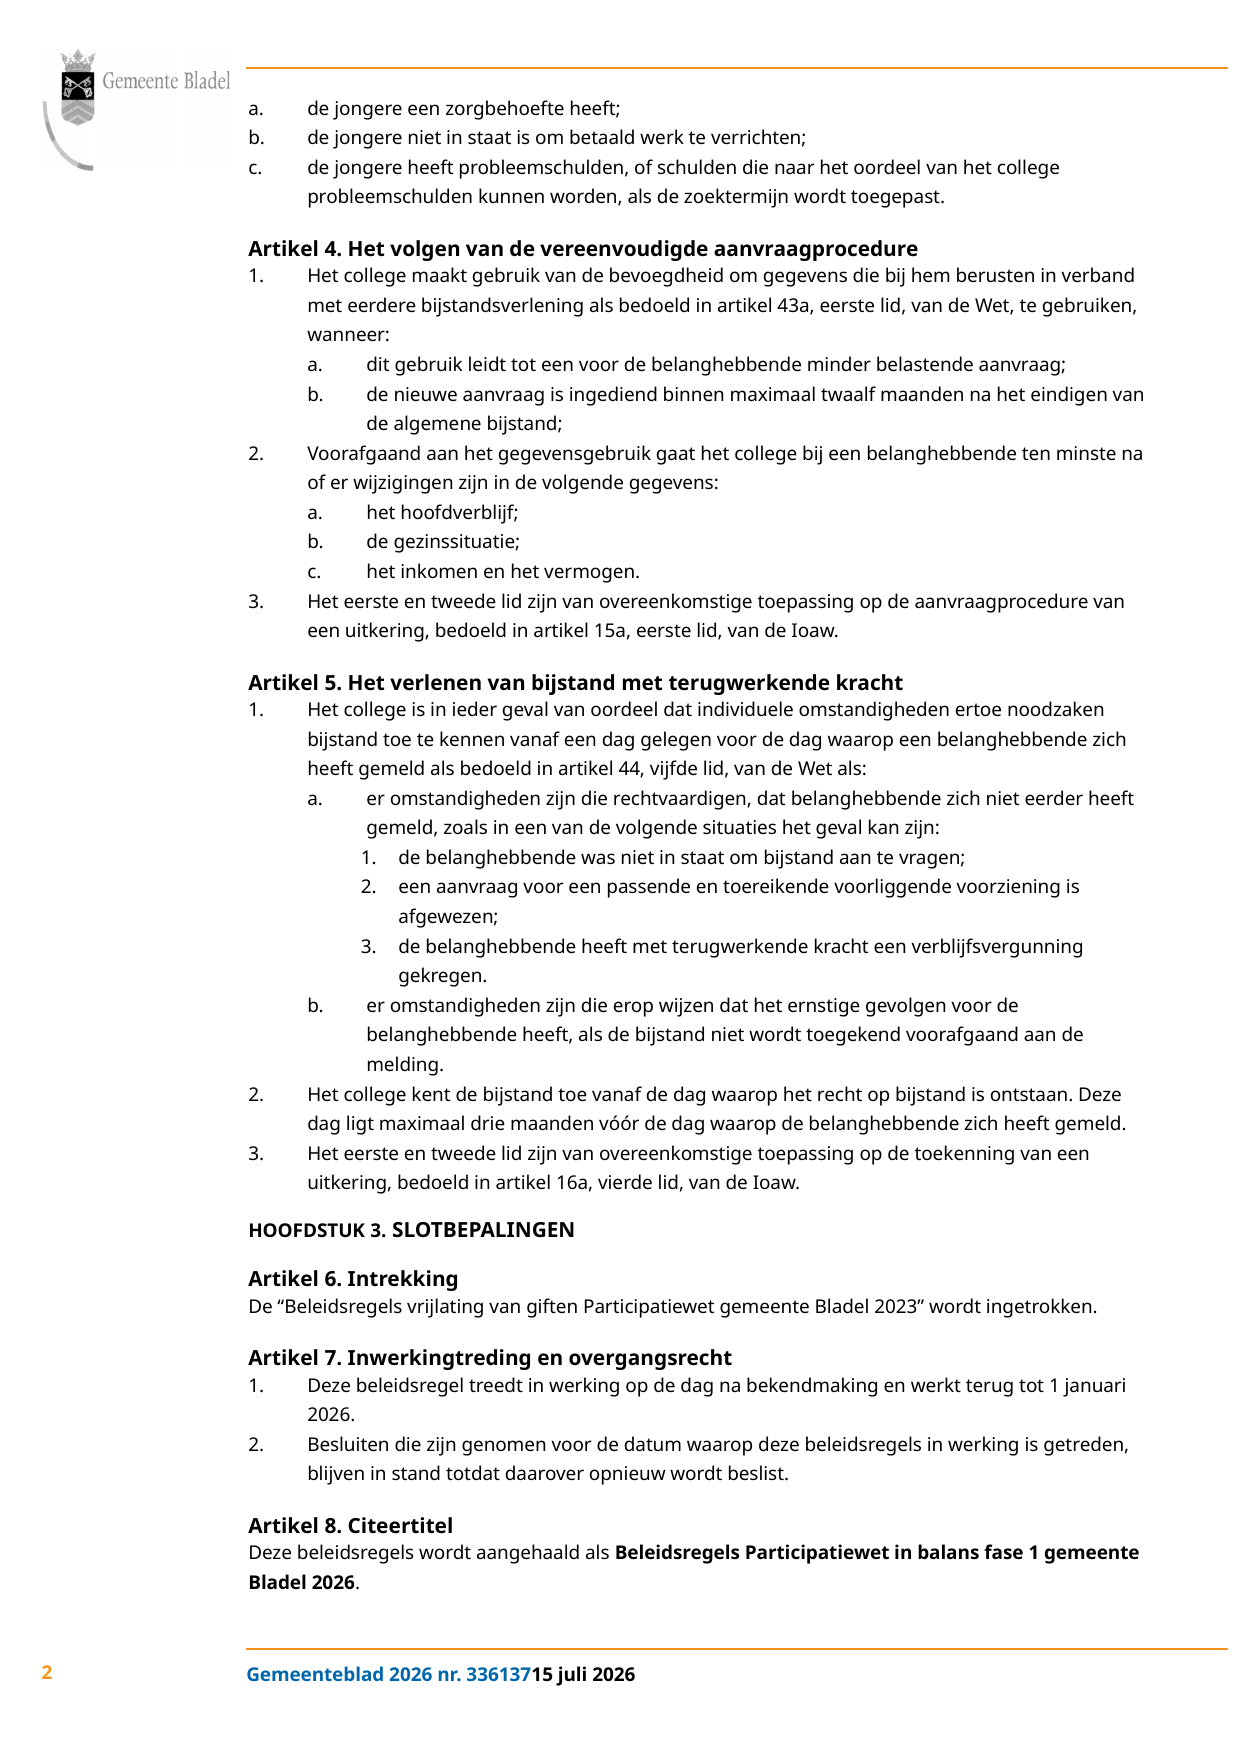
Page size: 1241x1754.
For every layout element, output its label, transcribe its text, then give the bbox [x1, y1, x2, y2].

list Besluiten die zijn genomen voor de datum waarop deze beleidsregels in werking is getreden, blijven in stand totdat daarover opnieuw wordt beslist. [248, 1431, 1152, 1486]
text Artikel 6. Intrekking [248, 1264, 1152, 1293]
text De “Beleidsregels vrijlating van giften Participatiewet gemeente Bladel 2023” wordt ingetrokken. [248, 1293, 1152, 1319]
list Het eerste en tweede lid zijn van overeenkomstige toepassing op de aanvraagprocedure van een uitkering, bedoeld in artikel 15a, eerste lid, van de Ioaw. [248, 588, 1152, 643]
list de jongere een zorgbehoefte heeft; [248, 95, 1152, 121]
text Artikel 8. Citeertitel [248, 1511, 1152, 1539]
text Artikel 7. Inwerkingtreding en overgangsrecht [248, 1343, 1152, 1372]
list de jongere niet in staat is om betaald werk te verrichten; [248, 124, 1152, 150]
list het inkomen en het vermogen. [307, 558, 1152, 584]
list de jongere heeft probleemschulden, of schulden die naar het oordeel van het college probleemschulden kunnen worden, als de zoektermijn wordt toegepast. [248, 154, 1152, 209]
text Artikel 4. Het volgen van de vereenvoudigde aanvraagprocedure [248, 234, 1152, 262]
list de gezinssituatie; [307, 529, 1152, 554]
text Deze beleidsregels wordt aangehaald als Beleidsregels Participatiewet in balans fase 1 gemeente Bladel 2026. [248, 1539, 1152, 1595]
list Voorafgaand aan het gegevensgebruik gaat het college bij een belanghebbende ten minste na of er wijzigingen zijn in de volgende gegevens: [248, 440, 1152, 495]
picture [41, 47, 231, 172]
list er omstandigheden zijn die rechtvaardigen, dat belanghebbende zich niet eerder heeft gemeld, zoals in een van de volgende situaties het geval kan zijn: [307, 785, 1152, 840]
text HOOFDSTUK 3. SLOTBEPALINGEN [248, 1215, 1152, 1244]
list Het college is in ieder geval van oordeel dat individuele omstandigheden ertoe noodzaken bijstand toe te kennen vanaf een dag gelegen voor de dag waarop een belanghebbende zich heeft gemeld als bedoeld in artikel 44, vijfde lid, van de Wet als: [248, 696, 1152, 781]
list de belanghebbende heeft met terugwerkende kracht een verblijfsvergunning gekregen. [361, 933, 1152, 988]
list een aanvraag voor een passende en toereikende voorliggende voorziening is afgewezen; [361, 874, 1152, 929]
list de belanghebbende was niet in staat om bijstand aan te vragen; [361, 844, 1152, 870]
list Deze beleidsregel treedt in werking op de dag na bekendmaking en werkt terug tot 1 januari 2026. [248, 1372, 1152, 1427]
list Het eerste en tweede lid zijn van overeenkomstige toepassing op de toekenning van een uitkering, bedoeld in artikel 16a, vierde lid, van de Ioaw. [248, 1140, 1152, 1195]
list Het college kent de bijstand toe vanaf de dag waarop het recht op bijstand is ontstaan. Deze dag ligt maximaal drie maanden vóór de dag waarop de belanghebbende zich heeft gemeld. [248, 1081, 1152, 1136]
list het hoofdverblijf; [307, 499, 1152, 525]
list er omstandigheden zijn die erop wijzen dat het ernstige gevolgen voor de belanghebbende heeft, als de bijstand niet wordt toegekend voorafgaand aan de melding. [307, 992, 1152, 1077]
text Artikel 5. Het verlenen van bijstand met terugwerkende kracht [248, 668, 1152, 696]
list Het college maakt gebruik van de bevoegdheid om gegevens die bij hem berusten in verband met eerdere bijstandsverlening als bedoeld in artikel 43a, eerste lid, van de Wet, te gebruiken, wanneer: [248, 262, 1152, 347]
list de nieuwe aanvraag is ingediend binnen maximaal twaalf maanden na het eindigen van de algemene bijstand; [307, 381, 1152, 436]
list dit gebruik leidt tot een voor de belanghebbende minder belastende aanvraag; [307, 351, 1152, 377]
